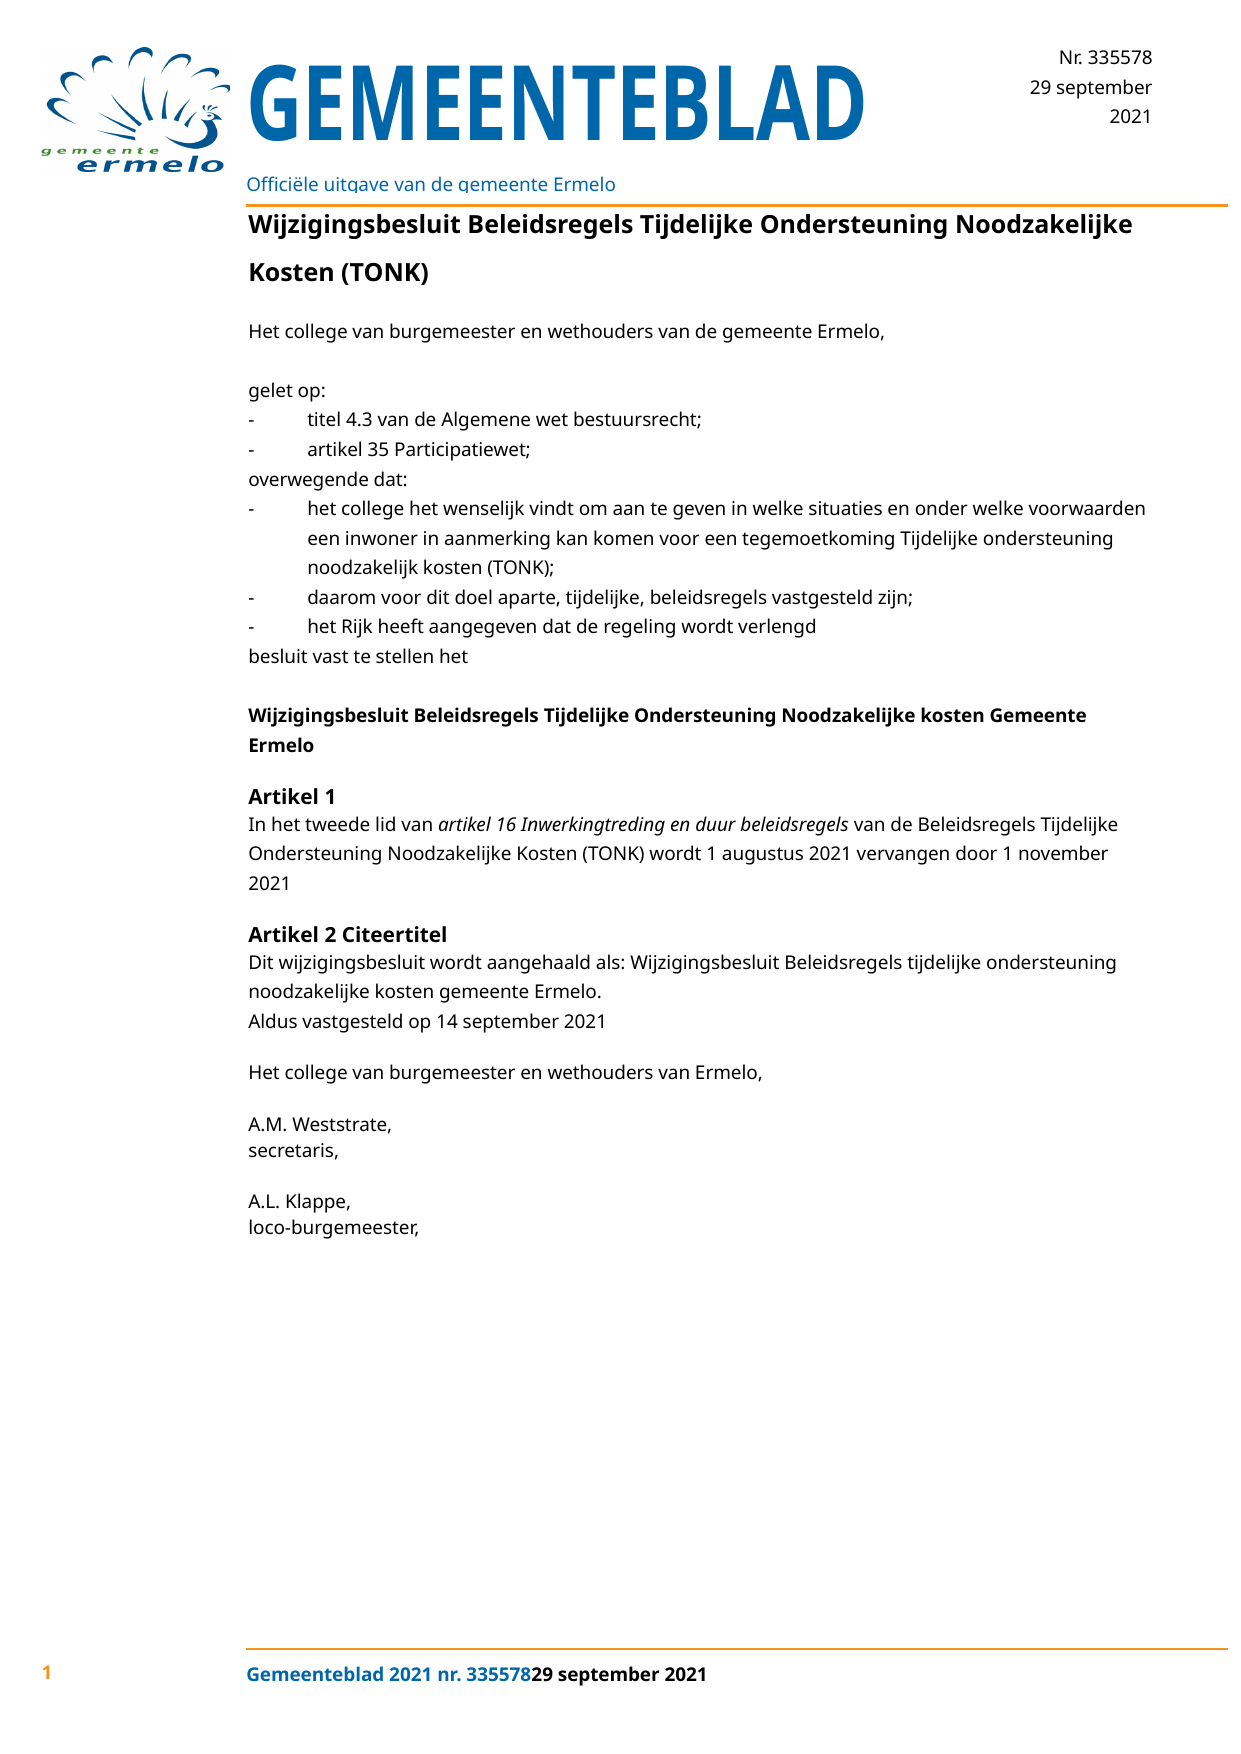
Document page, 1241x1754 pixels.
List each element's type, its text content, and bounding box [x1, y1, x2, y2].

list artikel 35 Participatiewet; [248, 436, 1152, 462]
list titel 4.3 van de Algemene wet bestuursrecht; [248, 407, 1152, 432]
text Het college van burgemeester en wethouders van de gemeente Ermelo, [248, 318, 1152, 344]
text gelet op: [248, 377, 1152, 403]
text In het tweede lid van artikel 16 Inwerkingtreding en duur beleidsregels van de Beleidsregels Tijdelijke Ondersteuning Noodzakelijke Kosten (TONK) wordt 1 augustus 2021 vervangen door 1 november 2021 [248, 811, 1152, 896]
text Dit wijzigingsbesluit wordt aangehaald als: Wijzigingsbesluit Beleidsregels tijdelijke ondersteuning noodzakelijke kosten gemeente Ermelo. [248, 949, 1152, 1004]
text Artikel 2 Citeertitel [248, 921, 1152, 949]
list het Rijk heeft aangegeven dat de regeling wordt verlengd [248, 614, 1152, 639]
text Wijzigingsbesluit Beleidsregels Tijdelijke Ondersteuning Noodzakelijke kosten Gemeente Ermelo [248, 702, 1152, 758]
text A.L. Klappe, [248, 1188, 1152, 1214]
text Aldus vastgesteld op 14 september 2021 [248, 1008, 1152, 1034]
list het college het wenselijk vindt om aan te geven in welke situaties en onder welke voorwaarden een inwoner in aanmerking kan komen voor een tegemoetkoming Tijdelijke ondersteuning noodzakelijk kosten (TONK); [248, 495, 1152, 580]
picture [41, 47, 231, 172]
text A.M. Weststrate, [248, 1111, 1152, 1137]
text Het college van burgemeester en wethouders van Ermelo, [248, 1059, 1152, 1085]
text secretaris, [248, 1137, 1152, 1162]
text Artikel 1 [248, 782, 1152, 811]
text loco-burgemeester, [248, 1214, 1152, 1240]
text overwegende dat: [248, 466, 1152, 492]
text Wijzigingsbesluit Beleidsregels Tijdelijke Ondersteuning Noodzakelijke Kosten (TONK) [248, 207, 1152, 288]
list daarom voor dit doel aparte, tijdelijke, beleidsregels vastgesteld zijn; [248, 584, 1152, 610]
text besluit vast te stellen het [248, 643, 1152, 669]
